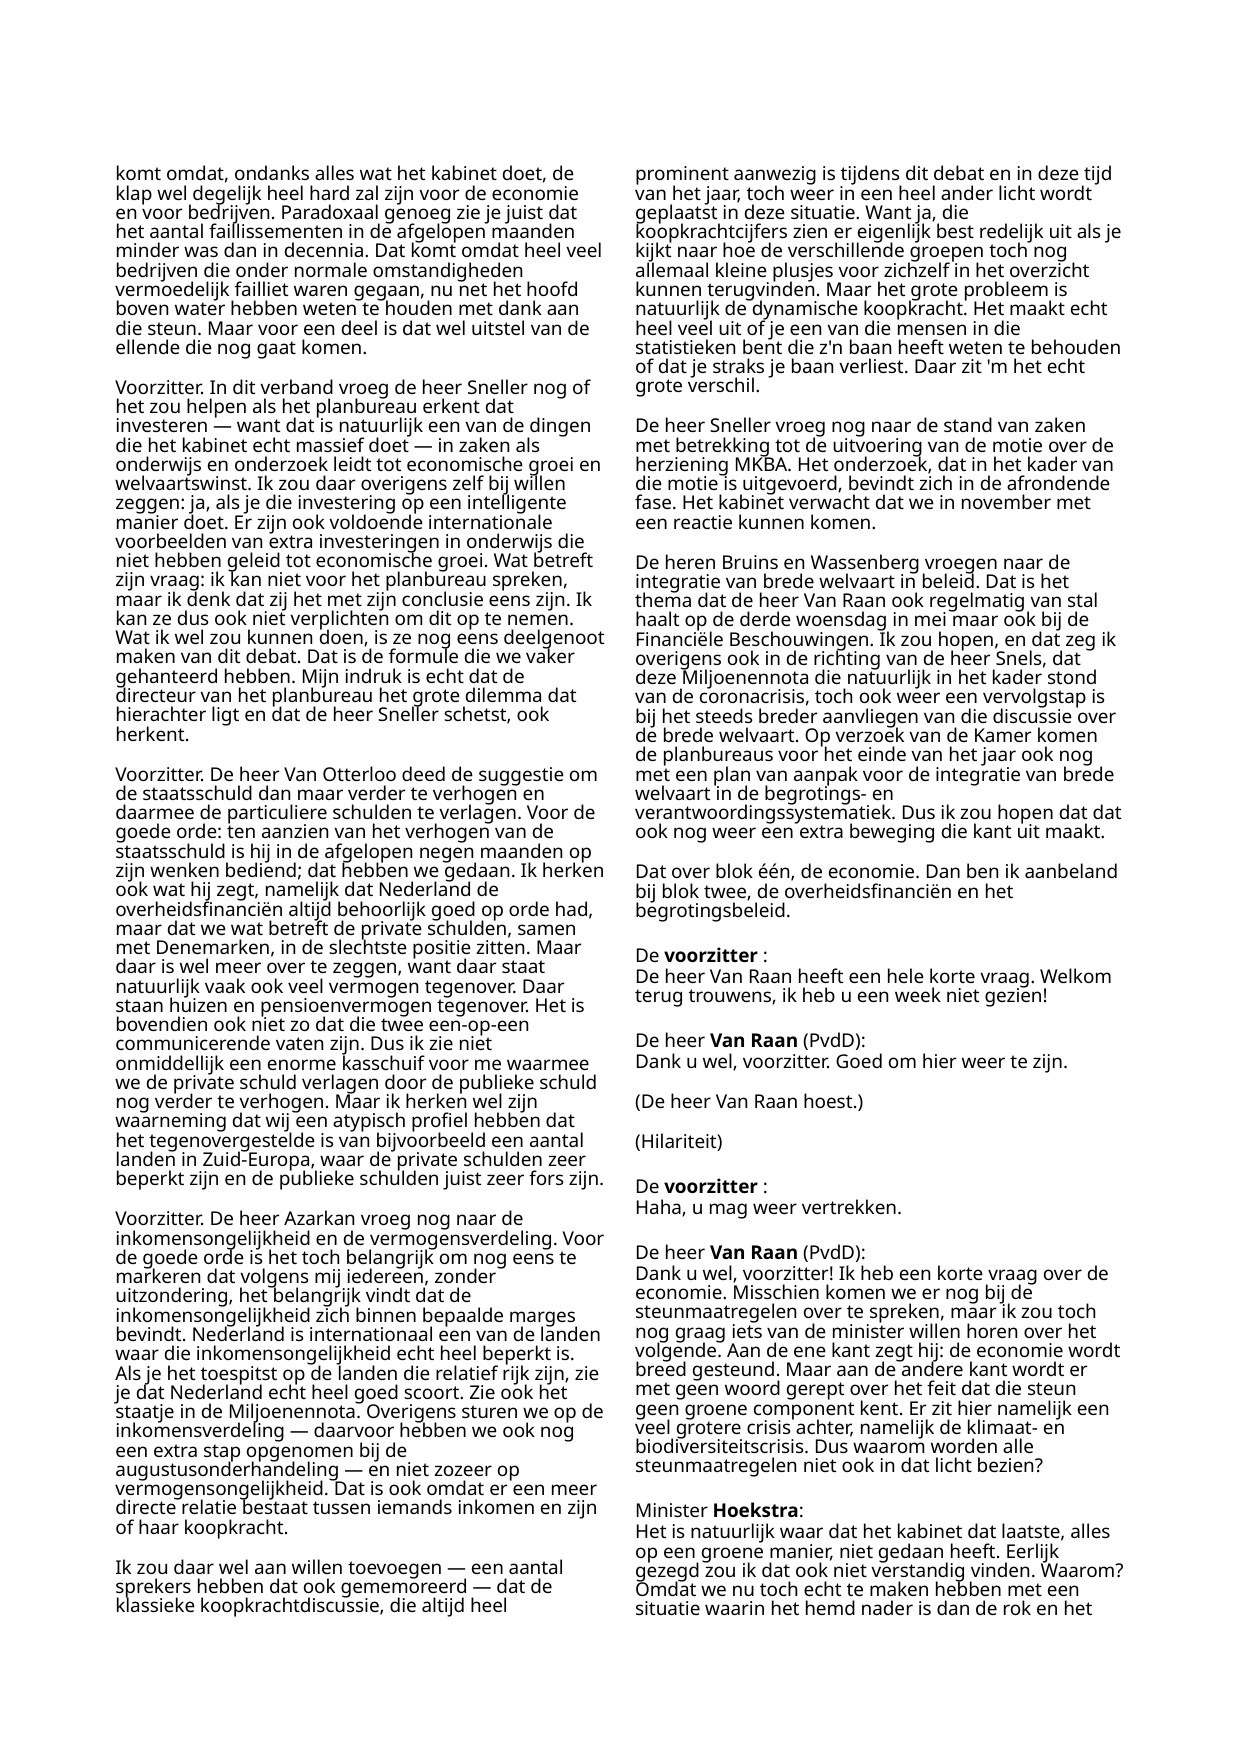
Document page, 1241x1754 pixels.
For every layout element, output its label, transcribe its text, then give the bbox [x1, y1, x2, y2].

text De voorzitter : [635, 1173, 1125, 1199]
text (Hilariteit) [635, 1133, 1125, 1152]
text Dat over blok één, de economie. Dan ben ik aanbeland bij blok twee, de overheidsfinanciën en het begrotingsbeleid. [635, 863, 1125, 921]
text Dank u wel, voorzitter! Ik heb een korte vraag over de economie. Misschien komen we er nog bij de steunmaatregelen over te spreken, maar ik zou toch nog graag iets van de minister willen horen over het volgende. Aan de ene kant zegt hij: de economie wordt breed gesteund. Maar aan de andere kant wordt er met geen woord gerept over het feit dat die steun geen groene component kent. Er zit hier namelijk een veel grotere crisis achter, namelijk de klimaat- en biodiversiteitscrisis. Dus waarom worden alle steunmaatregelen niet ook in dat licht bezien? [635, 1265, 1125, 1477]
text Het is natuurlijk waar dat het kabinet dat laatste, alles op een groene manier, niet gedaan heeft. Eerlijk gezegd zou ik dat ook niet verstandig vinden. Waarom? Omdat we nu toch echt te maken hebben met een situatie waarin het hemd nader is dan de rok en het [635, 1523, 1125, 1620]
text (De heer Van Raan hoest.) [635, 1093, 1125, 1112]
text De heer Van Raan heeft een hele korte vraag. Welkom terug trouwens, ik heb u een week niet gezien! [635, 968, 1125, 1006]
text Dank u wel, voorzitter. Goed om hier weer te zijn. [635, 1053, 1125, 1072]
text De heren Bruins en Wassenberg vroegen naar de integratie van brede welvaart in beleid. Dat is het thema dat de heer Van Raan ook regelmatig van stal haalt op de derde woensdag in mei maar ook bij de Financiële Beschouwingen. Ik zou hopen, en dat zeg ik overigens ook in de richting van de heer Snels, dat deze Miljoenennota die natuurlijk in het kader stond van de coronacrisis, toch ook weer een vervolgstap is bij het steeds breder aanvliegen van die discussie over de brede welvaart. Op verzoek van de Kamer komen de planbureaus voor het einde van het jaar ook nog met een plan van aanpak voor de integratie van brede welvaart in de begrotings- en verantwoordingssystematiek. Dus ik zou hopen dat dat ook nog weer een extra beweging die kant uit maakt. [635, 554, 1125, 843]
text De heer Sneller vroeg nog naar de stand van zaken met betrekking tot de uitvoering van de motie over de herziening MKBA. Het onderzoek, dat in het kader van die motie is uitgevoerd, bevindt zich in de afrondende fase. Het kabinet verwacht dat we in november met een reactie kunnen komen. [635, 417, 1125, 533]
text De heer Van Raan (PvdD): [635, 1239, 1125, 1265]
text prominent aanwezig is tijdens dit debat en in deze tijd van het jaar, toch weer in een heel ander licht wordt geplaatst in deze situatie. Want ja, die koopkrachtcijfers zien er eigenlijk best redelijk uit als je kijkt naar hoe de verschillende groepen toch nog allemaal kleine plusjes voor zichzelf in het overzicht kunnen terugvinden. Maar het grote probleem is natuurlijk de dynamische koopkracht. Het maakt echt heel veel uit of je een van die mensen in die statistieken bent die z'n baan heeft weten te behouden of dat je straks je baan verliest. Daar zit 'm het echt grote verschil. [635, 165, 1125, 397]
text Voorzitter. De heer Van Otterloo deed de suggestie om de staatsschuld dan maar verder te verhogen en daarmee de particuliere schulden te verlagen. Voor de goede orde: ten aanzien van het verhogen van de staatsschuld is hij in de afgelopen negen maanden op zijn wenken bediend; dat hebben we gedaan. Ik herken ook wat hij zegt, namelijk dat Nederland de overheidsfinanciën altijd behoorlijk goed op orde had, maar dat we wat betreft de private schulden, samen met Denemarken, in de slechtste positie zitten. Maar daar is wel meer over te zeggen, want daar staat natuurlijk vaak ook veel vermogen tegenover. Daar staan huizen en pensioenvermogen tegenover. Het is bovendien ook niet zo dat die twee een-op-een communicerende vaten zijn. Dus ik zie niet onmiddellijk een enorme kasschuif voor me waarmee we de private schuld verlagen door de publieke schuld nog verder te verhogen. Maar ik herken wel zijn waarneming dat wij een atypisch profiel hebben dat het tegenovergestelde is van bijvoorbeeld een aantal landen in Zuid-Europa, waar de private schulden zeer beperkt zijn en de publieke schulden juist zeer fors zijn. [115, 766, 605, 1189]
text Haha, u mag weer vertrekken. [635, 1199, 1125, 1218]
text Minister Hoekstra: [635, 1498, 1125, 1523]
text Ik zou daar wel aan willen toevoegen — een aantal sprekers hebben dat ook gememoreerd — dat de klassieke koopkrachtdiscussie, die altijd heel [115, 1559, 605, 1616]
text Voorzitter. De heer Azarkan vroeg nog naar de inkomensongelijkheid en de vermogensverdeling. Voor de goede orde is het toch belangrijk om nog eens te markeren dat volgens mij iedereen, zonder uitzondering, het belangrijk vindt dat de inkomensongelijkheid zich binnen bepaalde marges bevindt. Nederland is internationaal een van de landen waar die inkomensongelijkheid echt heel beperkt is. Als je het toespitst op de landen die relatief rijk zijn, zie je dat Nederland echt heel goed scoort. Zie ook het staatje in de Miljoenennota. Overigens sturen we op de inkomensverdeling — daarvoor hebben we ook nog een extra stap opgenomen bij de augustusonderhandeling — en niet zozeer op vermogensongelijkheid. Dat is ook omdat er een meer directe relatie bestaat tussen iemands inkomen en zijn of haar koopkracht. [115, 1210, 605, 1538]
text Voorzitter. In dit verband vroeg de heer Sneller nog of het zou helpen als het planbureau erkent dat investeren — want dat is natuurlijk een van de dingen die het kabinet echt massief doet — in zaken als onderwijs en onderzoek leidt tot economische groei en welvaartswinst. Ik zou daar overigens zelf bij willen zeggen: ja, als je die investering op een intelligente manier doet. Er zijn ook voldoende internationale voorbeelden van extra investeringen in onderwijs die niet hebben geleid tot economische groei. Wat betreft zijn vraag: ik kan niet voor het planbureau spreken, maar ik denk dat zij het met zijn conclusie eens zijn. Ik kan ze dus ook niet verplichten om dit op te nemen. Wat ik wel zou kunnen doen, is ze nog eens deelgenoot maken van dit debat. Dat is de formule die we vaker gehanteerd hebben. Mijn indruk is echt dat de directeur van het planbureau het grote dilemma dat hierachter ligt en dat de heer Sneller schetst, ook herkent. [115, 379, 605, 745]
text komt omdat, ondanks alles wat het kabinet doet, de klap wel degelijk heel hard zal zijn voor de economie en voor bedrijven. Paradoxaal genoeg zie je juist dat het aantal faillissementen in de afgelopen maanden minder was dan in decennia. Dat komt omdat heel veel bedrijven die onder normale omstandigheden vermoedelijk failliet waren gegaan, nu net het hoofd boven water hebben weten te houden met dank aan die steun. Maar voor een deel is dat wel uitstel van de ellende die nog gaat komen. [115, 165, 605, 358]
text De voorzitter : [635, 942, 1125, 968]
text De heer Van Raan (PvdD): [635, 1027, 1125, 1053]
